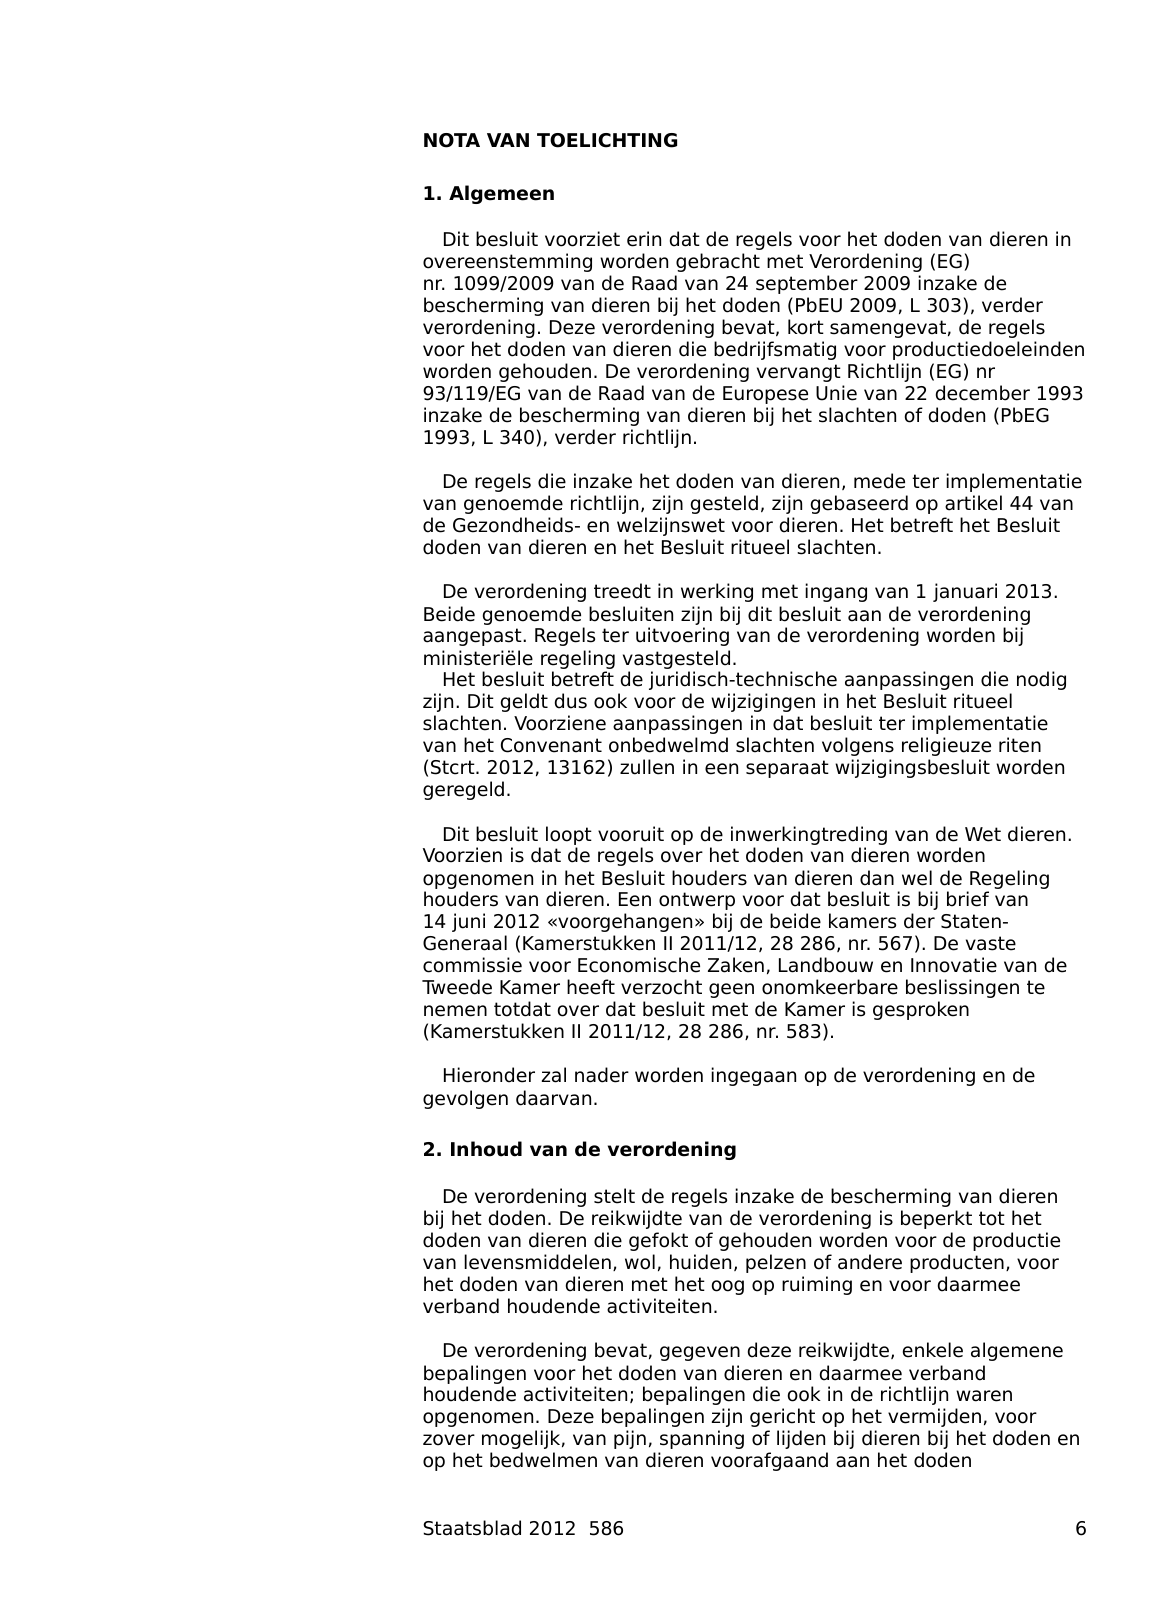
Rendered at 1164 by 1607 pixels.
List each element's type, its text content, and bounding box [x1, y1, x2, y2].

text Dit besluit loopt vooruit op de inwerkingtreding van de Wet dieren. Voorzien is dat de regels over het doden van dieren worden opgenomen in het Besluit houders van dieren dan wel de Regeling houders van dieren. Een ontwerp voor dat besluit is bij brief van 14 juni 2012 «voorgehangen» bij de beide kamers der Staten-Generaal (Kamerstukken II 2011/12, 28 286, nr. 567). De vaste commissie voor Economische Zaken, Landbouw en Innovatie van de Tweede Kamer heeft verzocht geen onomkeerbare beslissingen te nemen totdat over dat besluit met de Kamer is gesproken (Kamerstukken II 2011/12, 28 286, nr. 583). [422, 823, 1087, 1043]
text Hieronder zal nader worden ingegaan op de verordening en de gevolgen daarvan. [422, 1065, 1087, 1109]
text Dit besluit voorziet erin dat de regels voor het doden van dieren in overeenstemming worden gebracht met Verordening (EG) nr. 1099/2009 van de Raad van 24 september 2009 inzake de bescherming van dieren bij het doden (PbEU 2009, L 303), verder verordening. Deze verordening bevat, kort samengevat, de regels voor het doden van dieren die bedrijfsmatig voor productiedoeleinden worden gehouden. De verordening vervangt Richtlijn (EG) nr 93/119/EG van de Raad van de Europese Unie van 22 december 1993 inzake de bescherming van dieren bij het slachten of doden (PbEG 1993, L 340), verder richtlijn. [422, 229, 1087, 449]
text De verordening bevat, gegeven deze reikwijdte, enkele algemene bepalingen voor het doden van dieren en daarmee verband houdende activiteiten; bepalingen die ook in de richtlijn waren opgenomen. Deze bepalingen zijn gericht op het vermijden, voor zover mogelijk, van pijn, spanning of lijden bij dieren bij het doden en op het bedwelmen van dieren voorafgaand aan het doden [422, 1340, 1087, 1472]
subtitle 1. Algemeen [422, 182, 1087, 204]
text De verordening treedt in werking met ingang van 1 januari 2013. Beide genoemde besluiten zijn bij dit besluit aan de verordening aangepast. Regels ter uitvoering van de verordening worden bij ministeriële regeling vastgesteld. [422, 581, 1087, 669]
text De regels die inzake het doden van dieren, mede ter implementatie van genoemde richtlijn, zijn gesteld, zijn gebaseerd op artikel 44 van de Gezondheids- en welzijnswet voor dieren. Het betreft het Besluit doden van dieren en het Besluit ritueel slachten. [422, 471, 1087, 559]
subtitle NOTA VAN TOELICHTING [422, 130, 1087, 152]
text Het besluit betreft de juridisch-technische aanpassingen die nodig zijn. Dit geldt dus ook voor de wijzigingen in het Besluit ritueel slachten. Voorziene aanpassingen in dat besluit ter implementatie van het Convenant onbedwelmd slachten volgens religieuze riten (Stcrt. 2012, 13162) zullen in een separaat wijzigingsbesluit worden geregeld. [422, 669, 1087, 801]
subtitle 2. Inhoud van de verordening [422, 1139, 1087, 1161]
text De verordening stelt de regels inzake de bescherming van dieren bij het doden. De reikwijdte van de verordening is beperkt tot het doden van dieren die gefokt of gehouden worden voor de productie van levensmiddelen, wol, huiden, pelzen of andere producten, voor het doden van dieren met het oog op ruiming en voor daarmee verband houdende activiteiten. [422, 1186, 1087, 1318]
